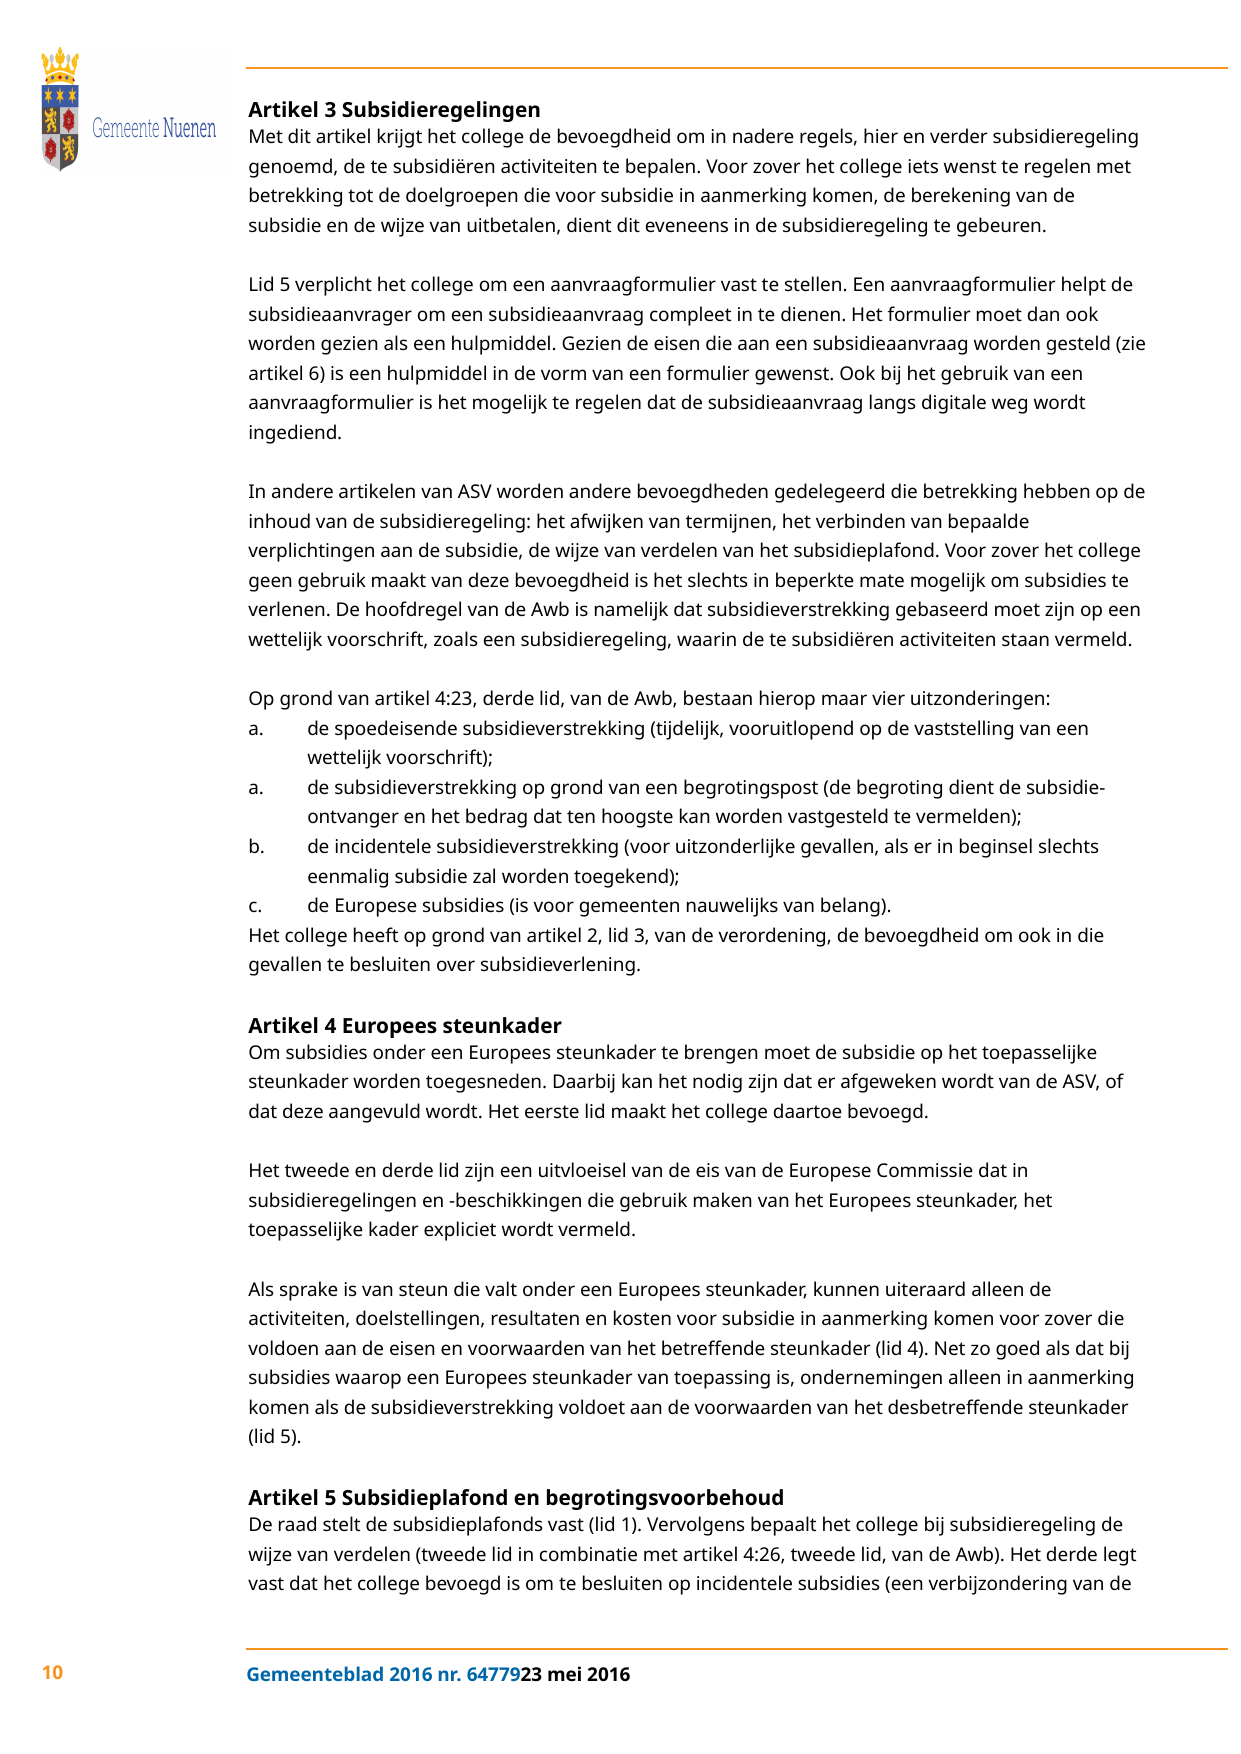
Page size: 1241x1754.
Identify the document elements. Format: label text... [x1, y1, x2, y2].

text In andere artikelen van ASV worden andere bevoegdheden gedelegeerd die betrekking hebben op de inhoud van de subsidieregeling: het afwijken van termijnen, het verbinden van bepaalde verplichtingen aan de subsidie, de wijze van verdelen van het subsidieplafond. Voor zover het college geen gebruik maakt van deze bevoegdheid is het slechts in beperkte mate mogelijk om subsidies te verlenen. De hoofdregel van de Awb is namelijk dat subsidieverstrekking gebaseerd moet zijn op een wettelijk voorschrift, zoals een subsidieregeling, waarin de te subsidiëren activiteiten staan vermeld. [248, 478, 1152, 652]
text Artikel 3 Subsidieregelingen [248, 95, 1152, 123]
text Met dit artikel krijgt het college de bevoegdheid om in nadere regels, hier en verder subsidieregeling genoemd, de te subsidiëren activiteiten te bepalen. Voor zover het college iets wenst te regelen met betrekking tot de doelgroepen die voor subsidie in aanmerking komen, de berekening van de subsidie en de wijze van uitbetalen, dient dit eveneens in de subsidieregeling te gebeuren. [248, 123, 1152, 238]
list de Europese subsidies (is voor gemeenten nauwelijks van belang). [248, 892, 1152, 918]
text Het tweede en derde lid zijn een uitvloeisel van de eis van de Europese Commissie dat in subsidieregelingen en -beschikkingen die gebruik maken van het Europees steunkader, het toepasselijke kader expliciet wordt vermeld. [248, 1157, 1152, 1242]
list de subsidieverstrekking op grond van een begrotingspost (de begroting dient de subsidie-ontvanger en het bedrag dat ten hoogste kan worden vastgesteld te vermelden); [248, 774, 1152, 829]
text Als sprake is van steun die valt onder een Europees steunkader, kunnen uiteraard alleen de activiteiten, doelstellingen, resultaten en kosten voor subsidie in aanmerking komen voor zover die voldoen aan de eisen en voorwaarden van het betreffende steunkader (lid 4). Net zo goed als dat bij subsidies waarop een Europees steunkader van toepassing is, ondernemingen alleen in aanmerking komen als de subsidieverstrekking voldoet aan de voorwaarden van het desbetreffende steunkader (lid 5). [248, 1276, 1152, 1449]
text Artikel 4 Europees steunkader [248, 1011, 1152, 1039]
list de spoedeisende subsidieverstrekking (tijdelijk, vooruitlopend op de vaststelling van een wettelijk voorschrift); [248, 715, 1152, 770]
text Lid 5 verplicht het college om een aanvraagformulier vast te stellen. Een aanvraagformulier helpt de subsidieaanvrager om een subsidieaanvraag compleet in te dienen. Het formulier moet dan ook worden gezien als een hulpmiddel. Gezien de eisen die aan een subsidieaanvraag worden gesteld (zie artikel 6) is een hulpmiddel in de vorm van een formulier gewenst. Ook bij het gebruik van een aanvraagformulier is het mogelijk te regelen dat de subsidieaanvraag langs digitale weg wordt ingediend. [248, 271, 1152, 445]
text Artikel 5 Subsidieplafond en begrotingsvoorbehoud [248, 1483, 1152, 1511]
text De raad stelt de subsidieplafonds vast (lid 1). Vervolgens bepaalt het college bij subsidieregeling de wijze van verdelen (tweede lid in combinatie met artikel 4:26, tweede lid, van de Awb). Het derde legt vast dat het college bevoegd is om te besluiten op incidentele subsidies (een verbijzondering van de [248, 1511, 1152, 1596]
text Het college heeft op grond van artikel 2, lid 3, van de verordening, de bevoegdheid om ook in die gevallen te besluiten over subsidieverlening. [248, 922, 1152, 977]
list de incidentele subsidieverstrekking (voor uitzonderlijke gevallen, als er in beginsel slechts eenmalig subsidie zal worden toegekend); [248, 833, 1152, 888]
picture [41, 47, 231, 172]
text Om subsidies onder een Europees steunkader te brengen moet de subsidie op het toepasselijke steunkader worden toegesneden. Daarbij kan het nodig zijn dat er afgeweken wordt van de ASV, of dat deze aangevuld wordt. Het eerste lid maakt het college daartoe bevoegd. [248, 1039, 1152, 1124]
text Op grond van artikel 4:23, derde lid, van de Awb, bestaan hierop maar vier uitzonderingen: [248, 685, 1152, 711]
